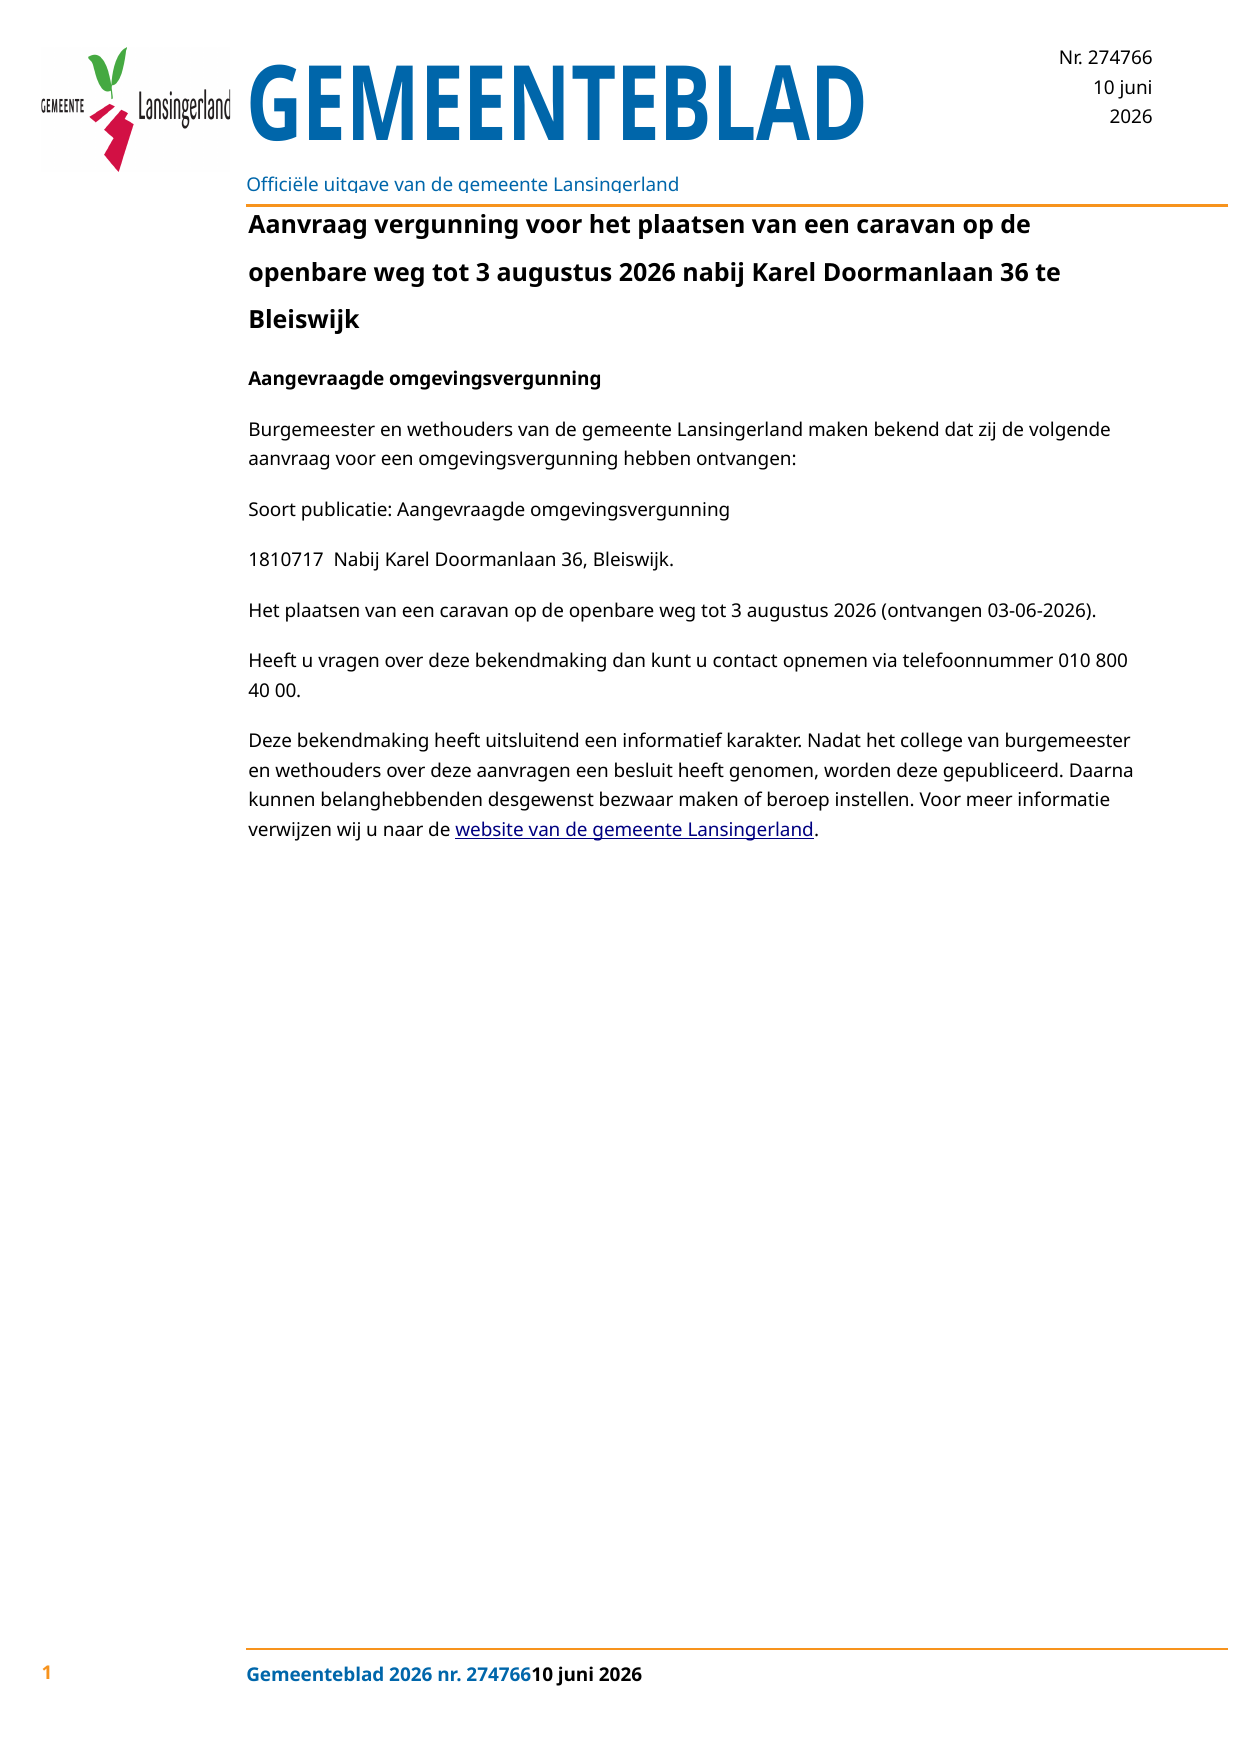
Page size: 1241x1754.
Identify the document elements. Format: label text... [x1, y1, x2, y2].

text Deze bekendmaking heeft uitsluitend een informatief karakter. Nadat het college van burgemeester en wethouders over deze aanvragen een besluit heeft genomen, worden deze gepubliceerd. Daarna kunnen belanghebbenden desgewenst bezwaar maken of beroep instellen. Voor meer informatie verwijzen wij u naar de website van de gemeente Lansingerland. [248, 727, 1152, 842]
text Het plaatsen van een caravan op de openbare weg tot 3 augustus 2026 (ontvangen 03-06-2026). [248, 597, 1152, 622]
picture [41, 47, 231, 172]
text Soort publicatie: Aangevraagde omgevingsvergunning [248, 496, 1152, 522]
text Burgemeester en wethouders van de gemeente Lansingerland maken bekend dat zij de volgende aanvraag voor een omgevingsvergunning hebben ontvangen: [248, 416, 1152, 471]
text Aanvraag vergunning voor het plaatsen van een caravan op de openbare weg tot 3 augustus 2026 nabij Karel Doormanlaan 36 te Bleiswijk [248, 207, 1152, 336]
text 1810717 Nabij Karel Doormanlaan 36, Bleiswijk. [248, 546, 1152, 572]
text Aangevraagde omgevingsvergunning [248, 366, 1152, 391]
text Heeft u vragen over deze bekendmaking dan kunt u contact opnemen via telefoonnummer 010 800 40 00. [248, 647, 1152, 702]
